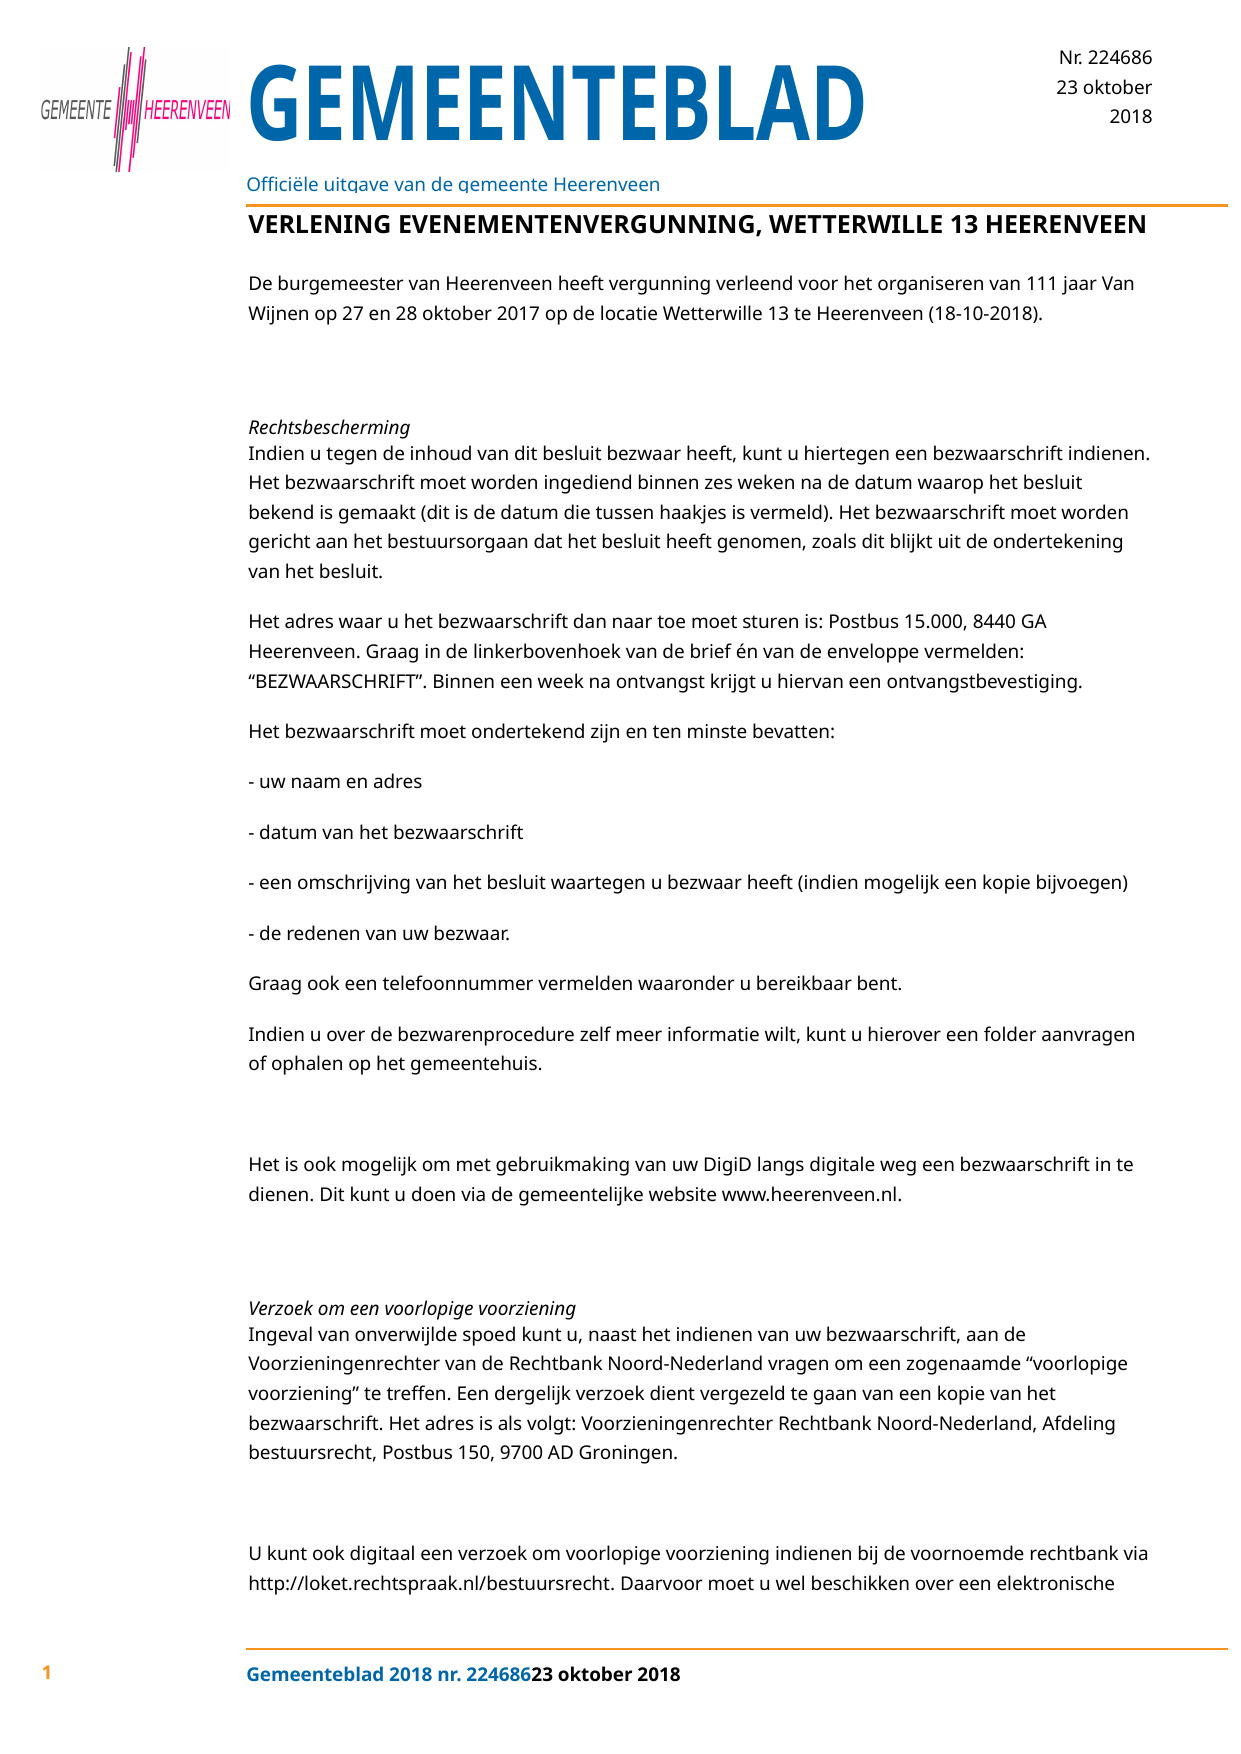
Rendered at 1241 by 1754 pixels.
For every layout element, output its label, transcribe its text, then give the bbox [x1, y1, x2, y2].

text Graag ook een telefoonnummer vermelden waaronder u bereikbaar bent. [248, 970, 1152, 996]
text VERLENING EVENEMENTENVERGUNNING, WETTERWILLE 13 HEERENVEEN [248, 207, 1152, 241]
text - een omschrijving van het besluit waartegen u bezwaar heeft (indien mogelijk een kopie bijvoegen) [248, 869, 1152, 895]
picture [41, 47, 231, 172]
text - datum van het bezwaarschrift [248, 819, 1152, 845]
text De burgemeester van Heerenveen heeft vergunning verleend voor het organiseren van 111 jaar Van Wijnen op 27 en 28 oktober 2017 op de locatie Wetterwille 13 te Heerenveen (18-10-2018). [248, 270, 1152, 326]
text Het is ook mogelijk om met gebruikmaking van uw DigiD langs digitale weg een bezwaarschrift in te dienen. Dit kunt u doen via de gemeentelijke website www.heerenveen.nl. [248, 1151, 1152, 1207]
text Indien u tegen de inhoud van dit besluit bezwaar heeft, kunt u hiertegen een bezwaarschrift indienen. Het bezwaarschrift moet worden ingediend binnen zes weken na de datum waarop het besluit bekend is gemaakt (dit is de datum die tussen haakjes is vermeld). Het bezwaarschrift moet worden gericht aan het bestuursorgaan dat het besluit heeft genomen, zoals dit blijkt uit de ondertekening van het besluit. [248, 440, 1152, 584]
text - uw naam en adres [248, 769, 1152, 794]
text Indien u over de bezwarenprocedure zelf meer informatie wilt, kunt u hierover een folder aanvragen of ophalen op het gemeentehuis. [248, 1021, 1152, 1076]
text Ingeval van onverwijlde spoed kunt u, naast het indienen van uw bezwaarschrift, aan de Voorzieningenrechter van de Rechtbank Noord-Nederland vragen om een zogenaamde “voorlopige voorziening” te treffen. Een dergelijk verzoek dient vergezeld te gaan van een kopie van het bezwaarschrift. Het adres is als volgt: Voorzieningenrechter Rechtbank Noord-Nederland, Afdeling bestuursrecht, Postbus 150, 9700 AD Groningen. [248, 1321, 1152, 1465]
text Verzoek om een voorlopige voorziening [248, 1295, 1152, 1321]
text - de redenen van uw bezwaar. [248, 920, 1152, 946]
text Het adres waar u het bezwaarschrift dan naar toe moet sturen is: Postbus 15.000, 8440 GA Heerenveen. Graag in de linkerbovenhoek van de brief én van de enveloppe vermelden: “BEZWAARSCHRIFT”. Binnen een week na ontvangst krijgt u hiervan een ontvangstbevestiging. [248, 609, 1152, 694]
text U kunt ook digitaal een verzoek om voorlopige voorziening indienen bij de voornoemde rechtbank via http://loket.rechtspraak.nl/bestuursrecht. Daarvoor moet u wel beschikken over een elektronische [248, 1540, 1152, 1595]
text Het bezwaarschrift moet ondertekend zijn en ten minste bevatten: [248, 718, 1152, 744]
text Rechtsbescherming [248, 414, 1152, 440]
